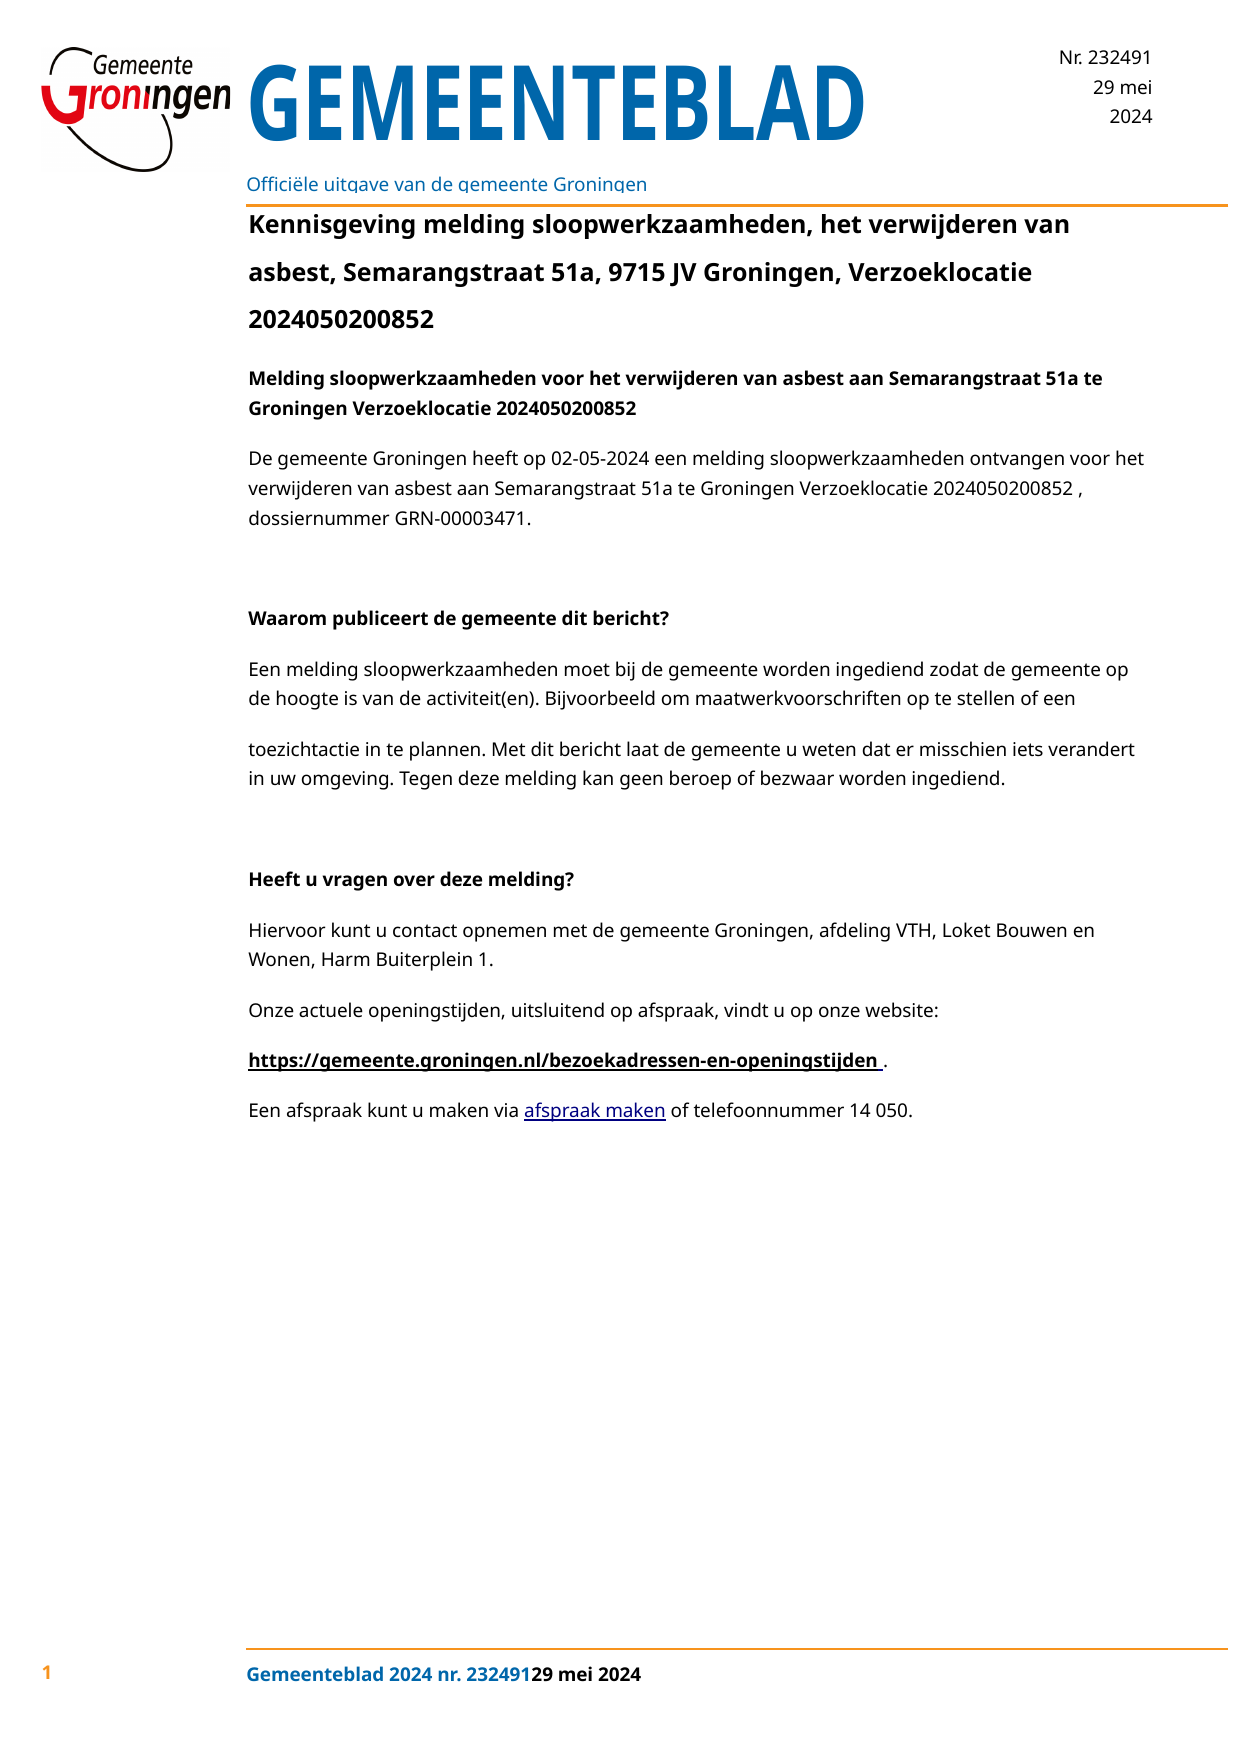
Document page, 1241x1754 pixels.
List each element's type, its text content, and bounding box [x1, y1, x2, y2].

text Onze actuele openingstijden, uitsluitend op afspraak, vindt u op onze website: [248, 997, 1152, 1022]
text Heeft u vragen over deze melding? [248, 866, 1152, 892]
picture [41, 47, 231, 172]
text Een afspraak kunt u maken via afspraak maken of telefoonnummer 14 050. [248, 1098, 1152, 1123]
text Kennisgeving melding sloopwerkzaamheden, het verwijderen van asbest, Semarangstraat 51a, 9715 JV Groningen, Verzoeklocatie 2024050200852 [248, 207, 1152, 336]
text Waarom publiceert de gemeente dit bericht? [248, 606, 1152, 631]
text toezichtactie in te plannen. Met dit bericht laat de gemeente u weten dat er misschien iets verandert in uw omgeving. Tegen deze melding kan geen beroep of bezwaar worden ingediend. [248, 736, 1152, 791]
text Melding sloopwerkzaamheden voor het verwijderen van asbest aan Semarangstraat 51a te Groningen Verzoeklocatie 2024050200852 [248, 366, 1152, 421]
text Hiervoor kunt u contact opnemen met de gemeente Groningen, afdeling VTH, Loket Bouwen en Wonen, Harm Buiterplein 1. [248, 917, 1152, 972]
text https://gemeente.groningen.nl/bezoekadressen-en-openingstijden . [248, 1047, 1152, 1073]
text Een melding sloopwerkzaamheden moet bij de gemeente worden ingediend zodat de gemeente op de hoogte is van de activiteit(en). Bijvoorbeeld om maatwerkvoorschriften op te stellen of een [248, 656, 1152, 711]
text De gemeente Groningen heeft op 02-05-2024 een melding sloopwerkzaamheden ontvangen voor het verwijderen van asbest aan Semarangstraat 51a te Groningen Verzoeklocatie 2024050200852 , dossiernummer GRN-00003471. [248, 446, 1152, 530]
